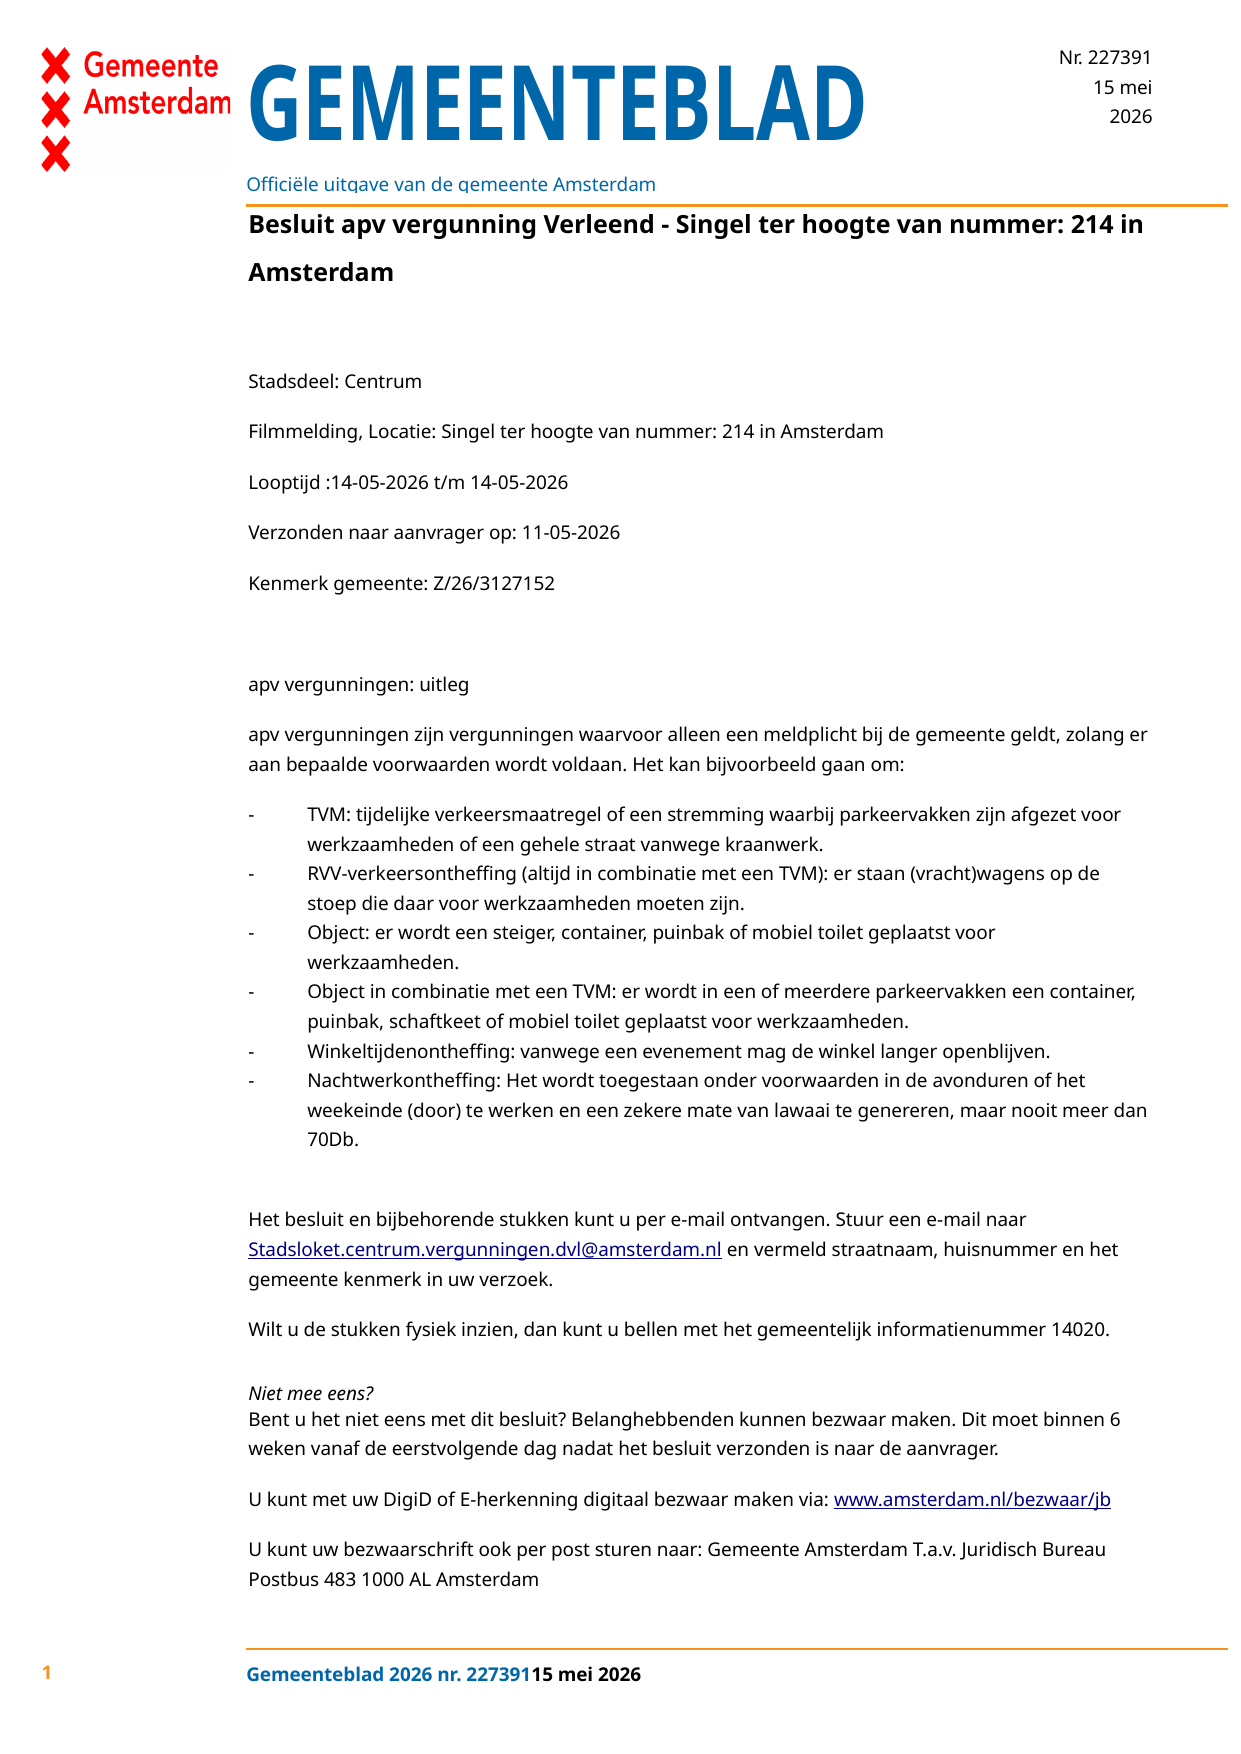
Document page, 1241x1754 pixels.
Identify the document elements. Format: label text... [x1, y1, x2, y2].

text Kenmerk gemeente: Z/26/3127152 [248, 570, 1152, 596]
list Object in combinatie met een TVM: er wordt in een of meerdere parkeervakken een container, puinbak, schaftkeet of mobiel toilet geplaatst voor werkzaamheden. [248, 979, 1152, 1034]
text Besluit apv vergunning Verleend - Singel ter hoogte van nummer: 214 in Amsterdam [248, 207, 1152, 288]
list Object: er wordt een steiger, container, puinbak of mobiel toilet geplaatst voor werkzaamheden. [248, 919, 1152, 975]
list Nachtwerkontheffing: Het wordt toegestaan onder voorwaarden in de avonduren of het weekeinde (door) te werken en een zekere mate van lawaai te genereren, maar nooit meer dan 70Db. [248, 1067, 1152, 1152]
text apv vergunningen: uitleg [248, 671, 1152, 697]
text Looptijd :14-05-2026 t/m 14-05-2026 [248, 469, 1152, 495]
text Filmmelding, Locatie: Singel ter hoogte van nummer: 214 in Amsterdam [248, 419, 1152, 444]
text Niet mee eens? [248, 1380, 1152, 1406]
text Het besluit en bijbehorende stukken kunt u per e-mail ontvangen. Stuur een e-mail naar Stadsloket.centrum.vergunningen.dvl@amsterdam.nl en vermeld straatnaam, huisnummer en het gemeente kenmerk in uw verzoek. [248, 1207, 1152, 1292]
text Bent u het niet eens met dit besluit? Belanghebbenden kunnen bezwaar maken. Dit moet binnen 6 weken vanaf de eerstvolgende dag nadat het besluit verzonden is naar de aanvrager. [248, 1406, 1152, 1461]
text U kunt met uw DigiD of E-herkenning digitaal bezwaar maken via: www.amsterdam.nl/bezwaar/jb [248, 1486, 1152, 1512]
text Stadsdeel: Centrum [248, 368, 1152, 394]
list Winkeltijdenontheffing: vanwege een evenement mag de winkel langer openblijven. [248, 1038, 1152, 1064]
list RVV-verkeersontheffing (altijd in combinatie met een TVM): er staan (vracht)wagens op de stoep die daar voor werkzaamheden moeten zijn. [248, 860, 1152, 916]
list TVM: tijdelijke verkeersmaatregel of een stremming waarbij parkeervakken zijn afgezet voor werkzaamheden of een gehele straat vanwege kraanwerk. [248, 801, 1152, 857]
text U kunt uw bezwaarschrift ook per post sturen naar: Gemeente Amsterdam T.a.v. Juridisch Bureau Postbus 483 1000 AL Amsterdam [248, 1536, 1152, 1592]
text Verzonden naar aanvrager op: 11-05-2026 [248, 519, 1152, 545]
text apv vergunningen zijn vergunningen waarvoor alleen een meldplicht bij de gemeente geldt, zolang er aan bepaalde voorwaarden wordt voldaan. Het kan bijvoorbeeld gaan om: [248, 721, 1152, 777]
picture [41, 47, 231, 172]
text Wilt u de stukken fysiek inzien, dan kunt u bellen met het gemeentelijk informatienummer 14020. [248, 1316, 1152, 1342]
